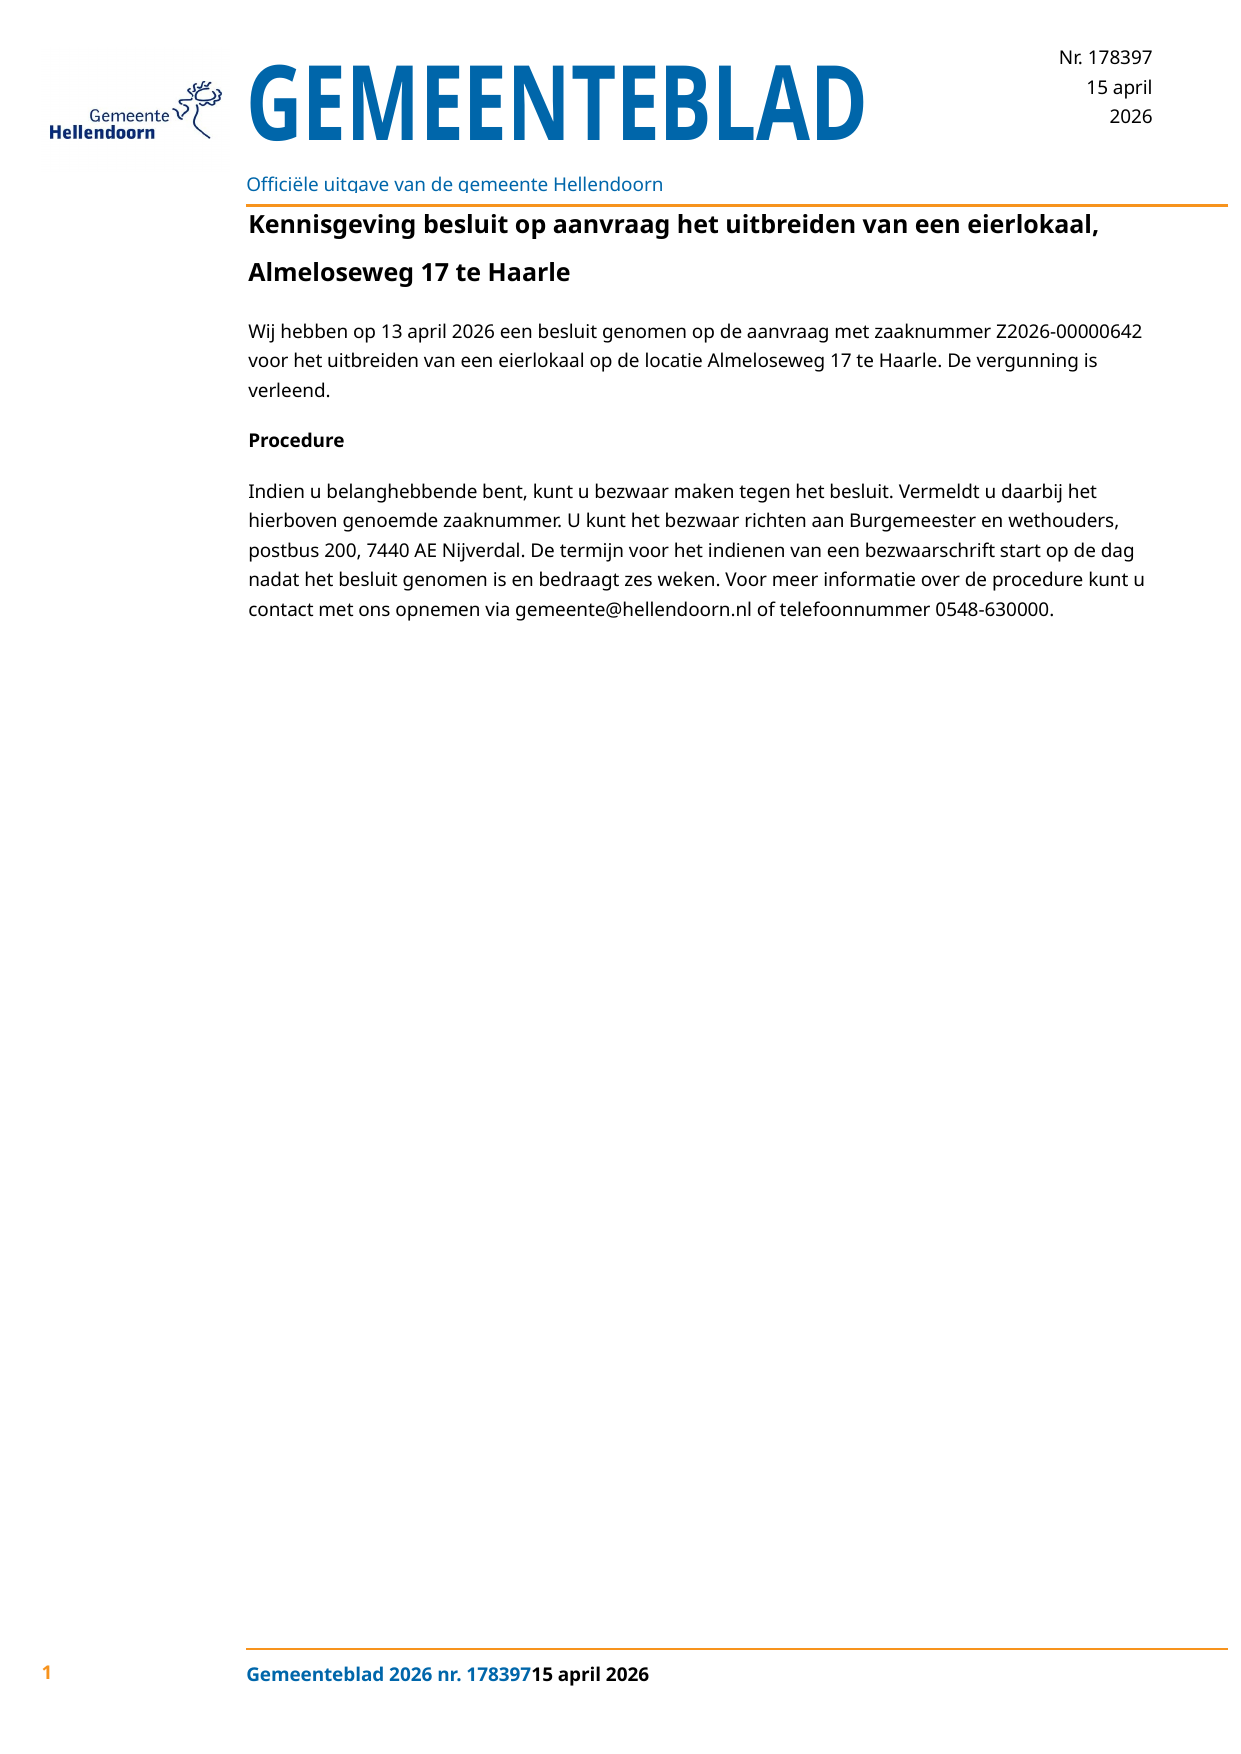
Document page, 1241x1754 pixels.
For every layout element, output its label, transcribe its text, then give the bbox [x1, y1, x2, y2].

text Procedure [248, 427, 1152, 453]
text Indien u belanghebbende bent, kunt u bezwaar maken tegen het besluit. Vermeldt u daarbij het hierboven genoemde zaaknummer. U kunt het bezwaar richten aan Burgemeester en wethouders, postbus 200, 7440 AE Nijverdal. De termijn voor het indienen van een bezwaarschrift start op de dag nadat het besluit genomen is en bedraagt zes weken. Voor meer informatie over de procedure kunt u contact met ons opnemen via gemeente@hellendoorn.nl of telefoonnummer 0548-630000. [248, 478, 1152, 622]
text Kennisgeving besluit op aanvraag het uitbreiden van een eierlokaal, Almeloseweg 17 te Haarle [248, 207, 1152, 288]
text Wij hebben op 13 april 2026 een besluit genomen op de aanvraag met zaaknummer Z2026-00000642 voor het uitbreiden van een eierlokaal op de locatie Almeloseweg 17 te Haarle. De vergunning is verleend. [248, 318, 1152, 403]
picture [41, 47, 231, 172]
